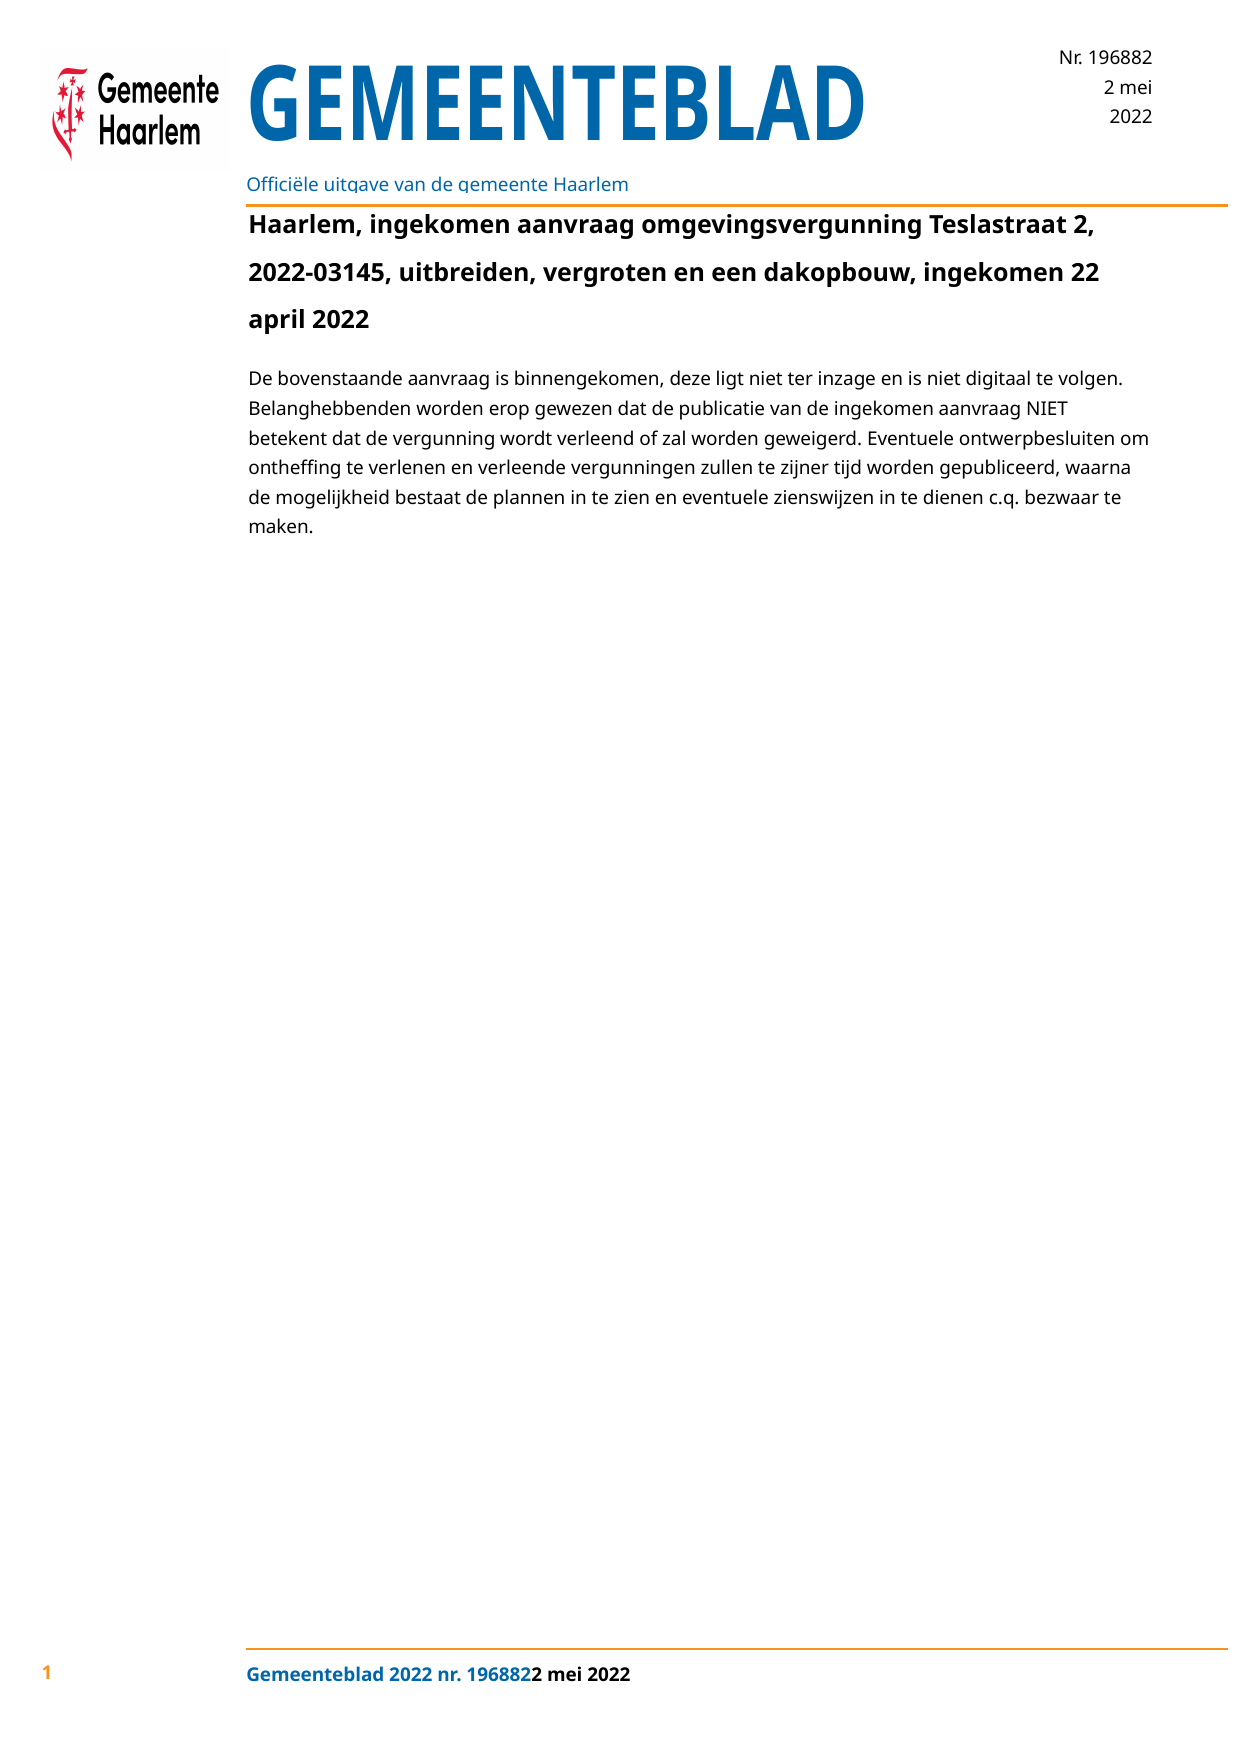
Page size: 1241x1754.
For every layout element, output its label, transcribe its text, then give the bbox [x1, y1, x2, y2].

text De bovenstaande aanvraag is binnengekomen, deze ligt niet ter inzage en is niet digitaal te volgen. Belanghebbenden worden erop gewezen dat de publicatie van de ingekomen aanvraag NIET betekent dat de vergunning wordt verleend of zal worden geweigerd. Eventuele ontwerpbesluiten om ontheffing te verlenen en verleende vergunningen zullen te zijner tijd worden gepubliceerd, waarna de mogelijkheid bestaat de plannen in te zien en eventuele zienswijzen in te dienen c.q. bezwaar te maken. [248, 366, 1152, 539]
picture [41, 47, 231, 172]
text Haarlem, ingekomen aanvraag omgevingsvergunning Teslastraat 2, 2022-03145, uitbreiden, vergroten en een dakopbouw, ingekomen 22 april 2022 [248, 207, 1152, 336]
